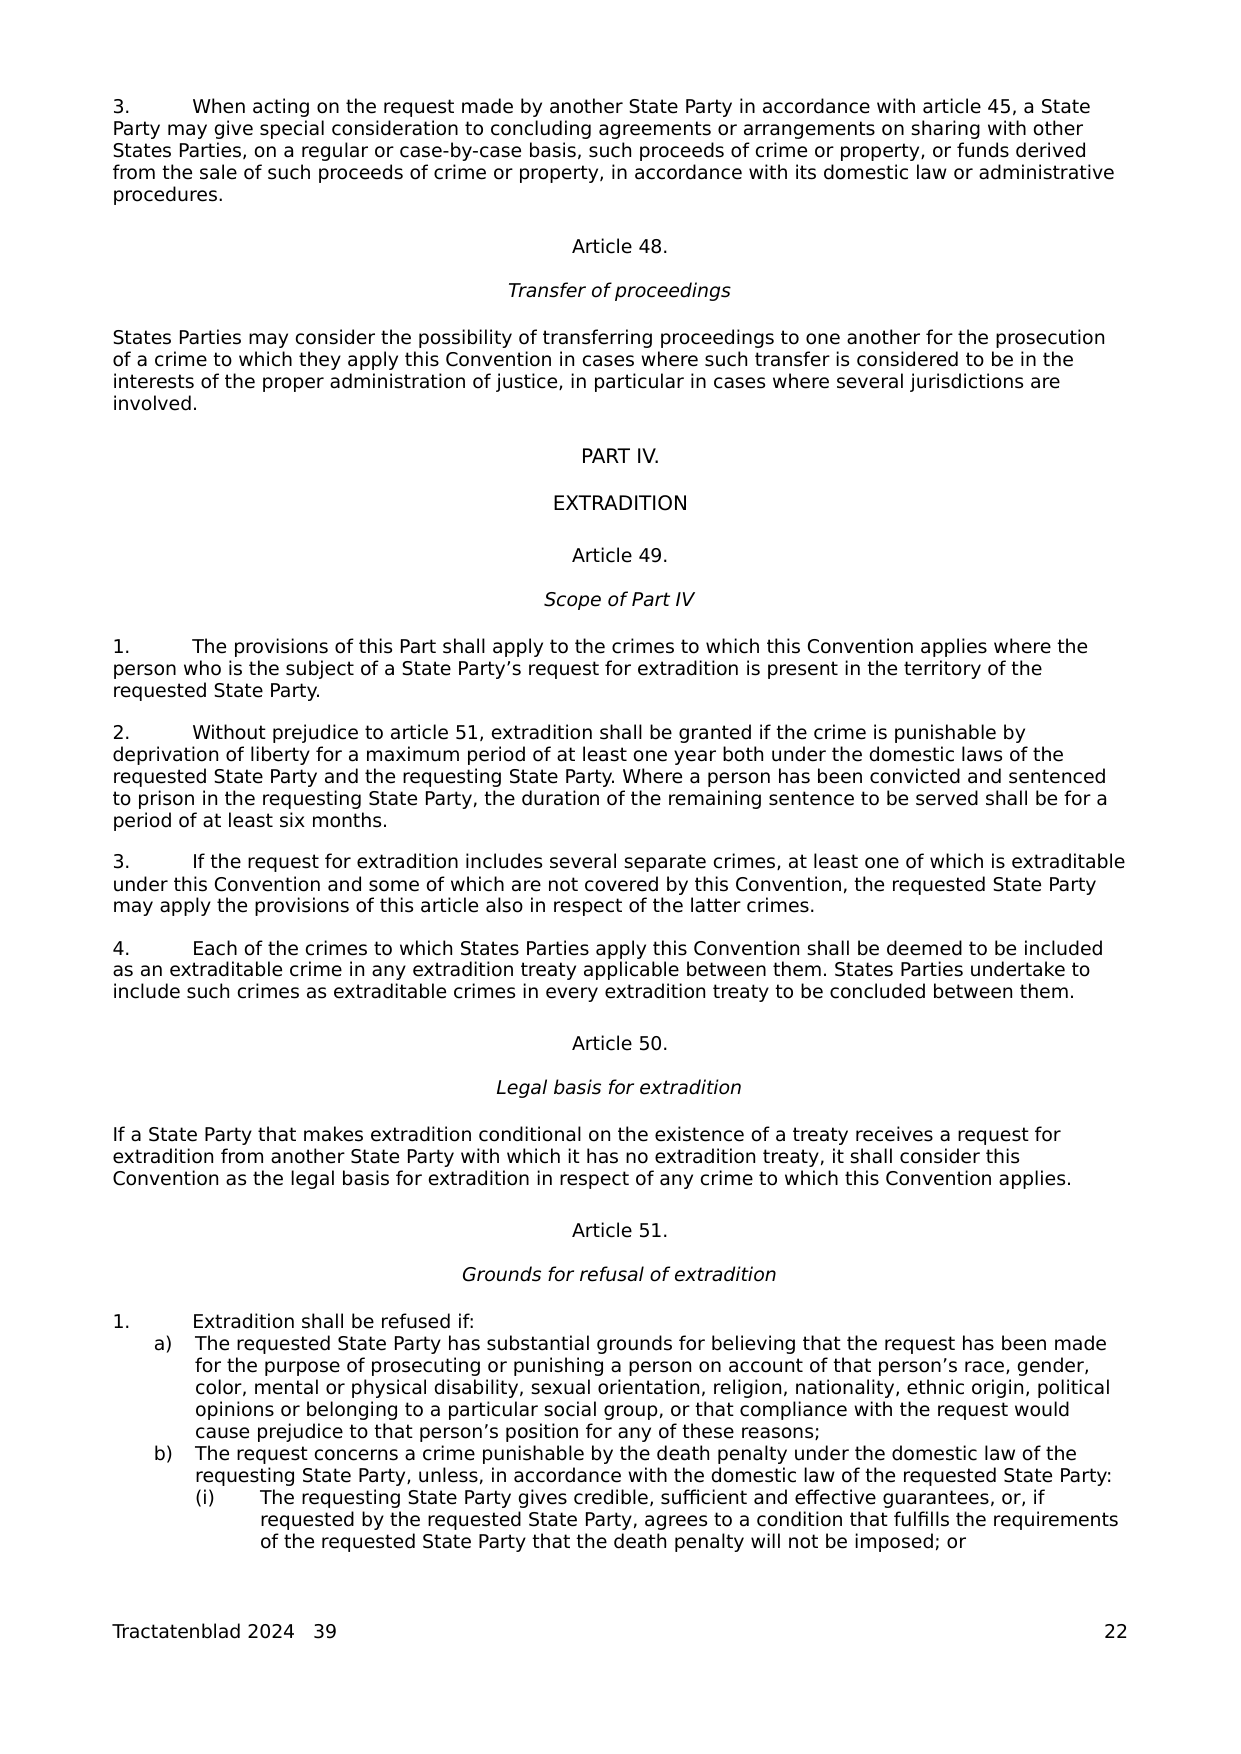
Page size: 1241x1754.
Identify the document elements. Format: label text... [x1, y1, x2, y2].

subtitle Article 48. Transfer of proceedings [112, 236, 1128, 302]
text 4. Each of the crimes to which States Parties apply this Convention shall be deemed to be included as an extraditable crime in any extradition treaty applicable between them. States Parties undertake to include such crimes as extraditable crimes in every extradition treaty to be concluded between them. [112, 937, 1128, 1003]
text a) The requested State Party has substantial grounds for believing that the request has been made for the purpose of prosecuting or punishing a person on account of that person’s race, gender, color, mental or physical disability, sexual orientation, religion, nationality, ethnic origin, political opinions or belonging to a particular social group, or that compliance with the request would cause prejudice to that person’s position for any of these reasons; [153, 1333, 1128, 1443]
text 1. Extradition shall be refused if: [112, 1311, 1128, 1333]
subtitle PART IV. EXTRADITION [112, 445, 1128, 515]
subtitle Article 50. Legal basis for extradition [112, 1033, 1128, 1099]
subtitle Article 49. Scope of Part IV [112, 545, 1128, 611]
subtitle Article 51. Grounds for refusal of extradition [112, 1220, 1128, 1286]
text 2. Without prejudice to article 51, extradition shall be granted if the crime is punishable by deprivation of liberty for a maximum period of at least one year both under the domestic laws of the requested State Party and the requesting State Party. Where a person has been convicted and sentenced to prison in the requesting State Party, the duration of the remaining sentence to be served shall be for a period of at least six months. [112, 722, 1128, 831]
text (i) The requesting State Party gives credible, sufficient and effective guarantees, or, if requested by the requested State Party, agrees to a condition that fulfills the requirements of the requested State Party that the death penalty will not be imposed; or [195, 1487, 1128, 1553]
text States Parties may consider the possibility of transferring proceedings to one another for the prosecution of a crime to which they apply this Convention in cases where such transfer is considered to be in the interests of the proper administration of justice, in particular in cases where several jurisdictions are involved. [112, 327, 1128, 415]
text 1. The provisions of this Part shall apply to the crimes to which this Convention applies where the person who is the subject of a State Party’s request for extradition is present in the territory of the requested State Party. [112, 636, 1128, 702]
text If a State Party that makes extradition conditional on the existence of a treaty receives a request for extradition from another State Party with which it has no extradition treaty, it shall consider this Convention as the legal basis for extradition in respect of any crime to which this Convention applies. [112, 1124, 1128, 1190]
text 3. When acting on the request made by another State Party in accordance with article 45, a State Party may give special consideration to concluding agreements or arrangements on sharing with other States Parties, on a regular or case-by-case basis, such proceeds of crime or property, or funds derived from the sale of such proceeds of crime or property, in accordance with its domestic law or administrative procedures. [112, 96, 1128, 206]
text 3. If the request for extradition includes several separate crimes, at least one of which is extraditable under this Convention and some of which are not covered by this Convention, the requested State Party may apply the provisions of this article also in respect of the latter crimes. [112, 851, 1128, 917]
text b) The request concerns a crime punishable by the death penalty under the domestic law of the requesting State Party, unless, in accordance with the domestic law of the requested State Party: [153, 1443, 1128, 1487]
